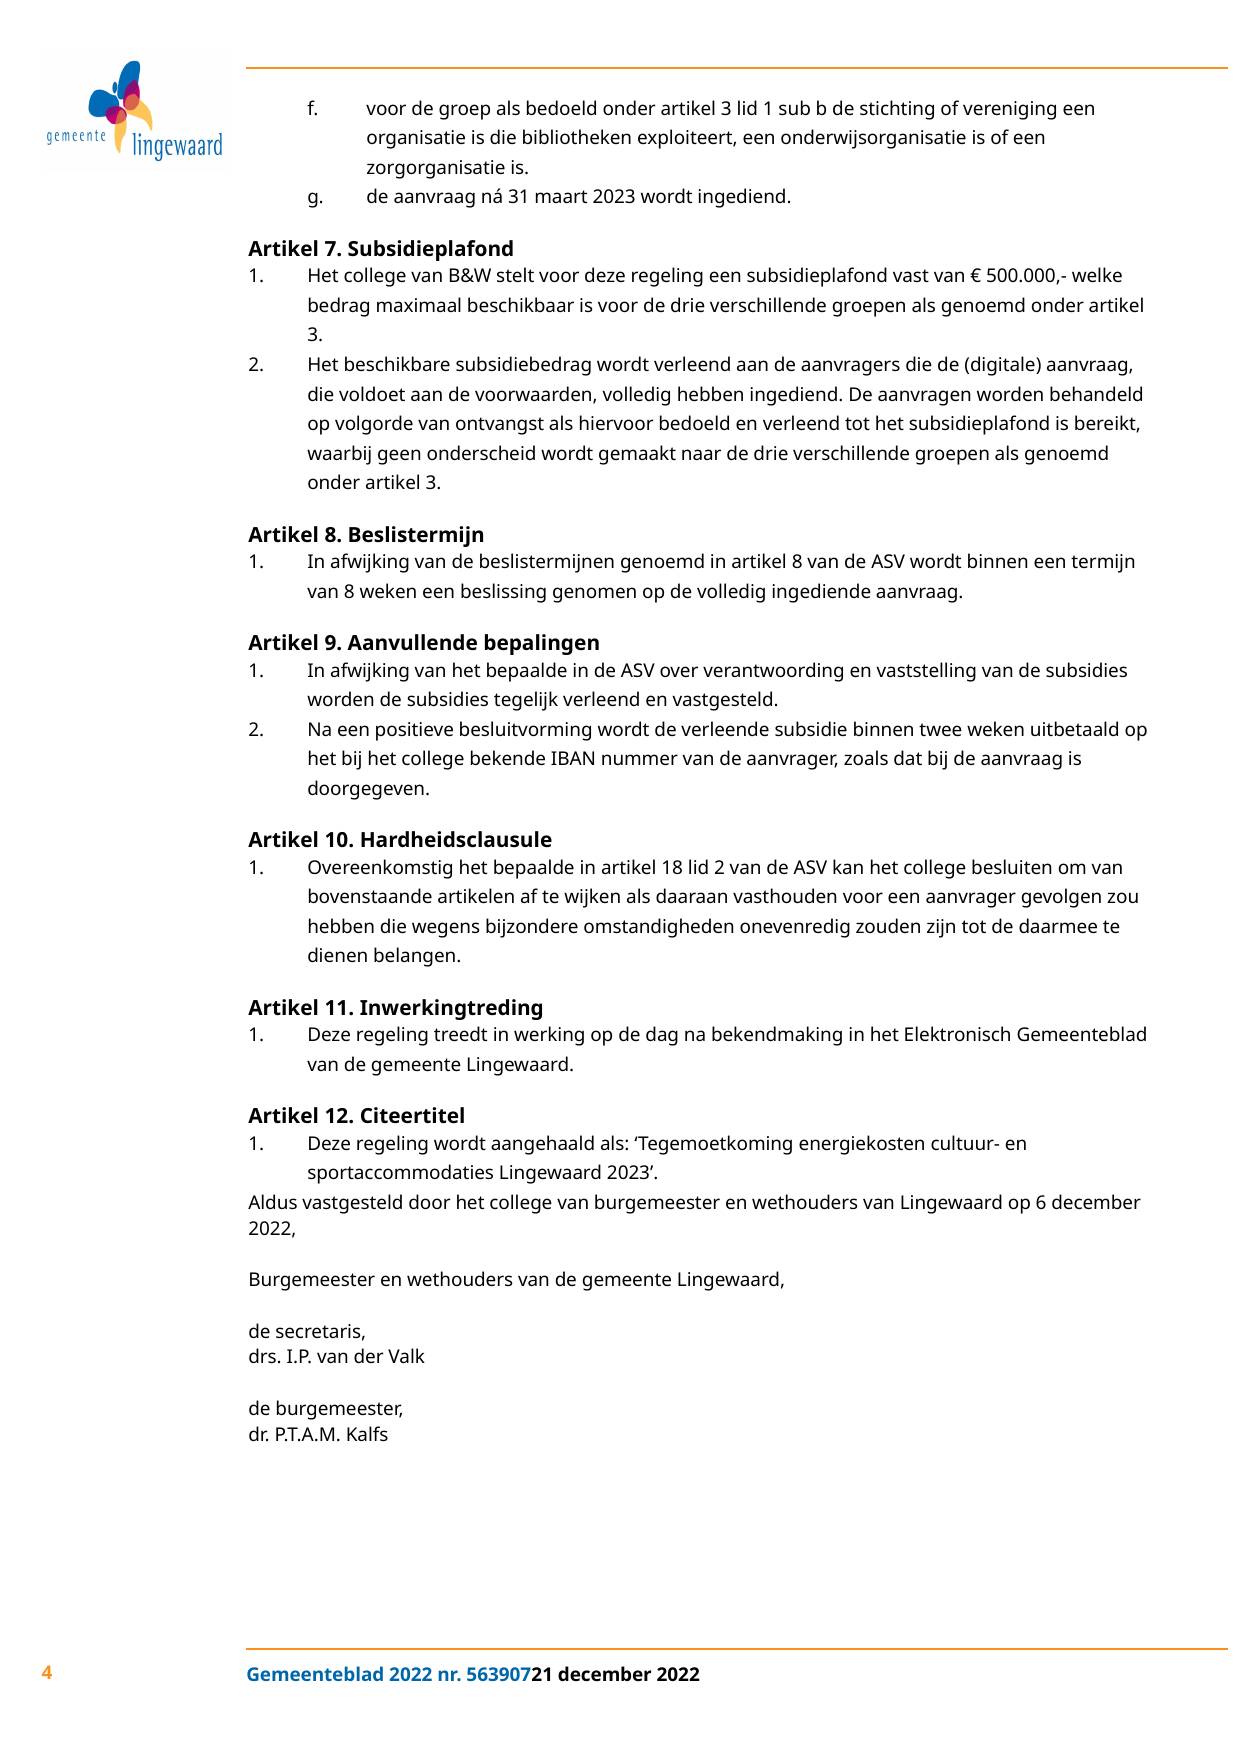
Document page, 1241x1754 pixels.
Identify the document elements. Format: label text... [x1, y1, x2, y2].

text Artikel 10. Hardheidsclausule [248, 826, 1152, 854]
list voor de groep als bedoeld onder artikel 3 lid 1 sub b de stichting of vereniging een organisatie is die bibliotheken exploiteert, een onderwijsorganisatie is of een zorgorganisatie is. [307, 95, 1152, 180]
list Het beschikbare subsidiebedrag wordt verleend aan de aanvragers die de (digitale) aanvraag, die voldoet aan de voorwaarden, volledig hebben ingediend. De aanvragen worden behandeld op volgorde van ontvangst als hiervoor bedoeld en verleend tot het subsidieplafond is bereikt, waarbij geen onderscheid wordt gemaakt naar de drie verschillende groepen als genoemd onder artikel 3. [248, 351, 1152, 495]
text Artikel 9. Aanvullende bepalingen [248, 628, 1152, 657]
list Deze regeling wordt aangehaald als: ‘Tegemoetkoming energiekosten cultuur- en sportaccommodaties Lingewaard 2023’. [248, 1130, 1152, 1185]
text de burgemeester, [248, 1395, 1152, 1421]
text Burgemeester en wethouders van de gemeente Lingewaard, [248, 1266, 1152, 1292]
list In afwijking van de beslistermijnen genoemd in artikel 8 van de ASV wordt binnen een termijn van 8 weken een beslissing genomen op de volledig ingediende aanvraag. [248, 548, 1152, 604]
text de secretaris, [248, 1318, 1152, 1343]
list Na een positieve besluitvorming wordt de verleende subsidie binnen twee weken uitbetaald op het bij het college bekende IBAN nummer van de aanvrager, zoals dat bij de aanvraag is doorgegeven. [248, 716, 1152, 801]
text Artikel 11. Inwerkingtreding [248, 993, 1152, 1022]
list Deze regeling treedt in werking op de dag na bekendmaking in het Elektronisch Gemeenteblad van de gemeente Lingewaard. [248, 1022, 1152, 1077]
list In afwijking van het bepaalde in de ASV over verantwoording en vaststelling van de subsidies worden de subsidies tegelijk verleend en vastgesteld. [248, 657, 1152, 712]
text Artikel 12. Citeertitel [248, 1102, 1152, 1130]
text Aldus vastgesteld door het college van burgemeester en wethouders van Lingewaard op 6 december 2022, [248, 1189, 1152, 1241]
text Artikel 7. Subsidieplafond [248, 234, 1152, 262]
text drs. I.P. van der Valk [248, 1343, 1152, 1369]
picture [41, 47, 231, 172]
list Het college van B&W stelt voor deze regeling een subsidieplafond vast van € 500.000,- welke bedrag maximaal beschikbaar is voor de drie verschillende groepen als genoemd onder artikel 3. [248, 262, 1152, 347]
text Artikel 8. Beslistermijn [248, 520, 1152, 548]
list de aanvraag ná 31 maart 2023 wordt ingediend. [307, 183, 1152, 209]
list Overeenkomstig het bepaalde in artikel 18 lid 2 van de ASV kan het college besluiten om van bovenstaande artikelen af te wijken als daaraan vasthouden voor een aanvrager gevolgen zou hebben die wegens bijzondere omstandigheden onevenredig zouden zijn tot de daarmee te dienen belangen. [248, 854, 1152, 968]
text dr. P.T.A.M. Kalfs [248, 1421, 1152, 1446]
